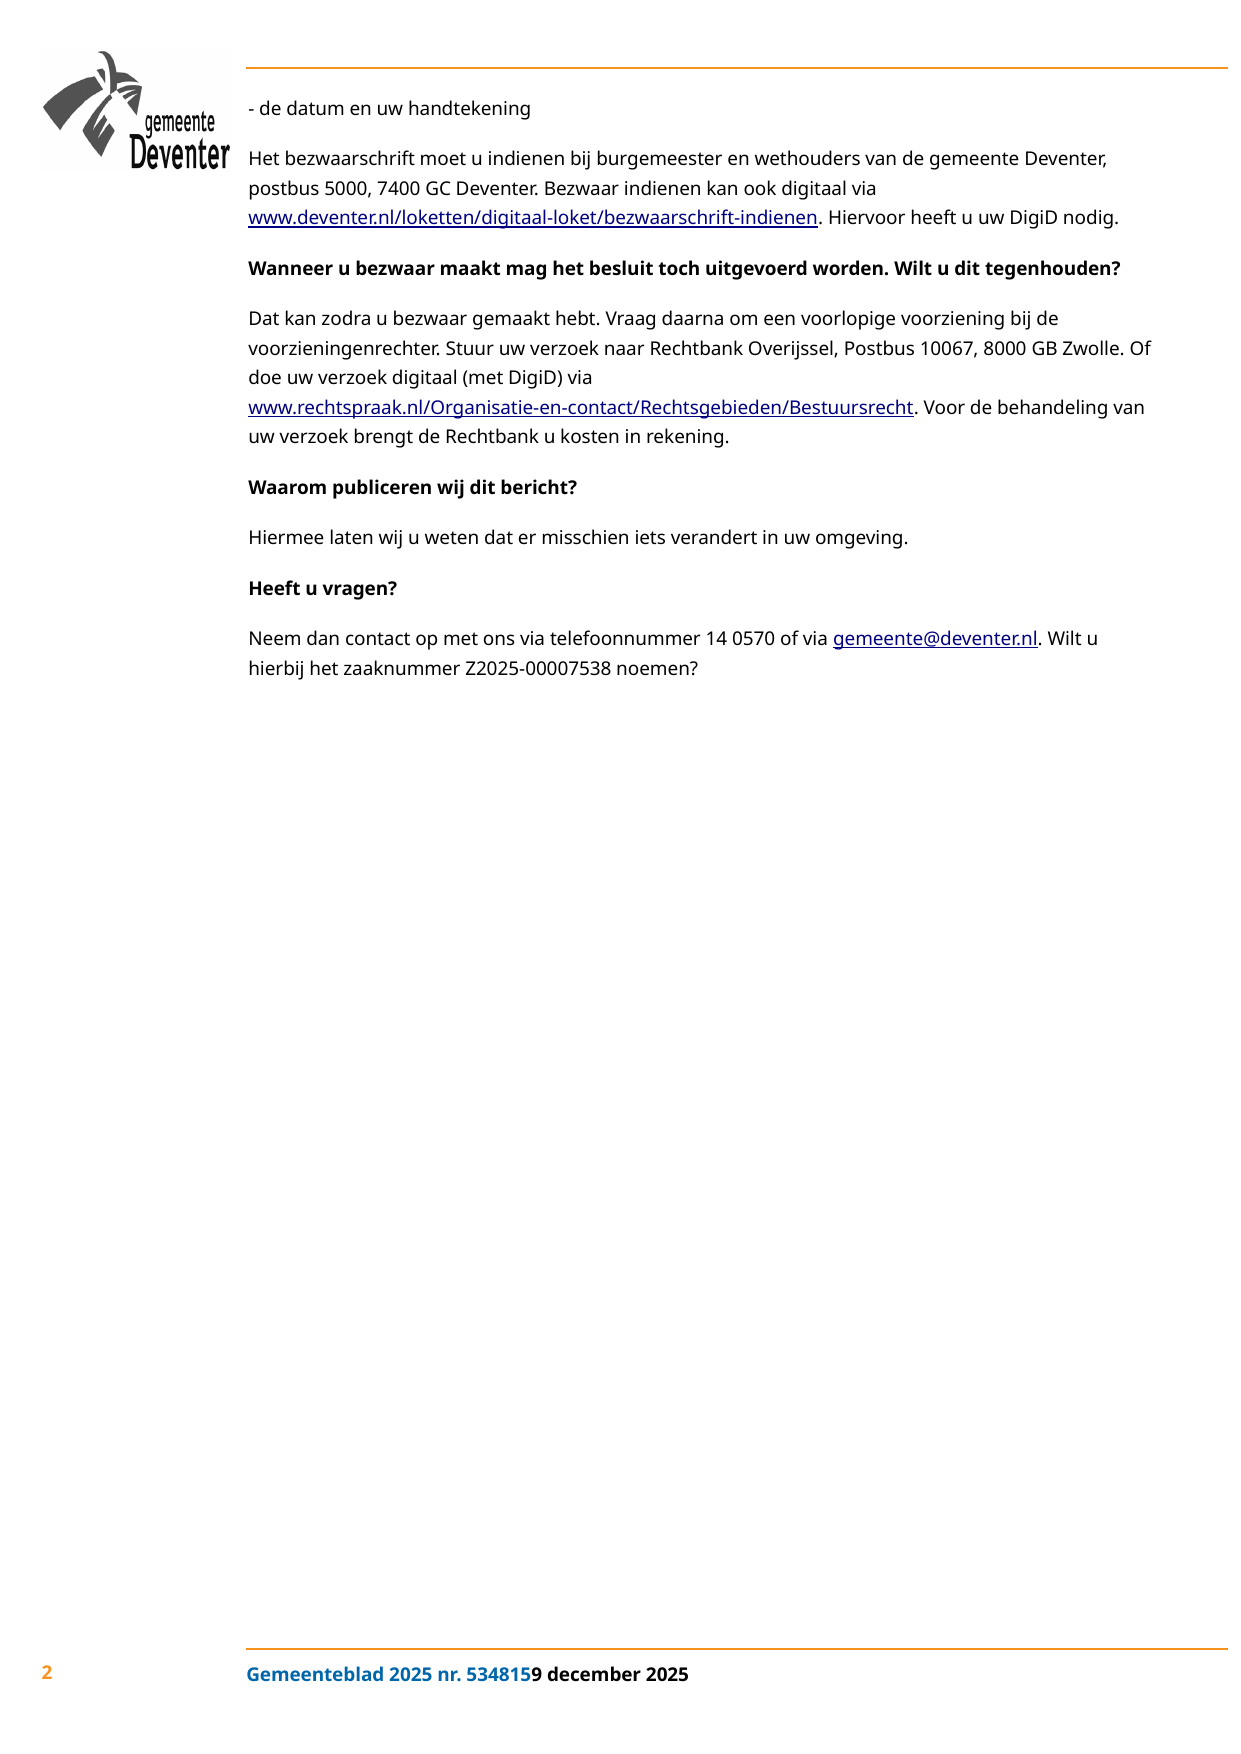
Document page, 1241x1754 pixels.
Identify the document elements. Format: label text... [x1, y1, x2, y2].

text - de datum en uw handtekening [248, 95, 1152, 121]
text Neem dan contact op met ons via telefoonnummer 14 0570 of via gemeente@deventer.nl. Wilt u hierbij het zaaknummer Z2025-00007538 noemen? [248, 625, 1152, 681]
picture [41, 47, 231, 172]
text Waarom publiceren wij dit bericht? [248, 474, 1152, 500]
text Dat kan zodra u bezwaar gemaakt hebt. Vraag daarna om een voorlopige voorziening bij de voorzieningenrechter. Stuur uw verzoek naar Rechtbank Overijssel, Postbus 10067, 8000 GB Zwolle. Of doe uw verzoek digitaal (met DigiD) via www.rechtspraak.nl/Organisatie-en-contact/Rechtsgebieden/Bestuursrecht. Voor de behandeling van uw verzoek brengt de Rechtbank u kosten in rekening. [248, 305, 1152, 449]
text Het bezwaarschrift moet u indienen bij burgemeester en wethouders van de gemeente Deventer, postbus 5000, 7400 GC Deventer. Bezwaar indienen kan ook digitaal via www.deventer.nl/loketten/digitaal-loket/bezwaarschrift-indienen. Hiervoor heeft u uw DigiD nodig. [248, 145, 1152, 230]
text Hiermee laten wij u weten dat er misschien iets verandert in uw omgeving. [248, 524, 1152, 550]
text Wanneer u bezwaar maakt mag het besluit toch uitgevoerd worden. Wilt u dit tegenhouden? [248, 255, 1152, 281]
text Heeft u vragen? [248, 575, 1152, 601]
